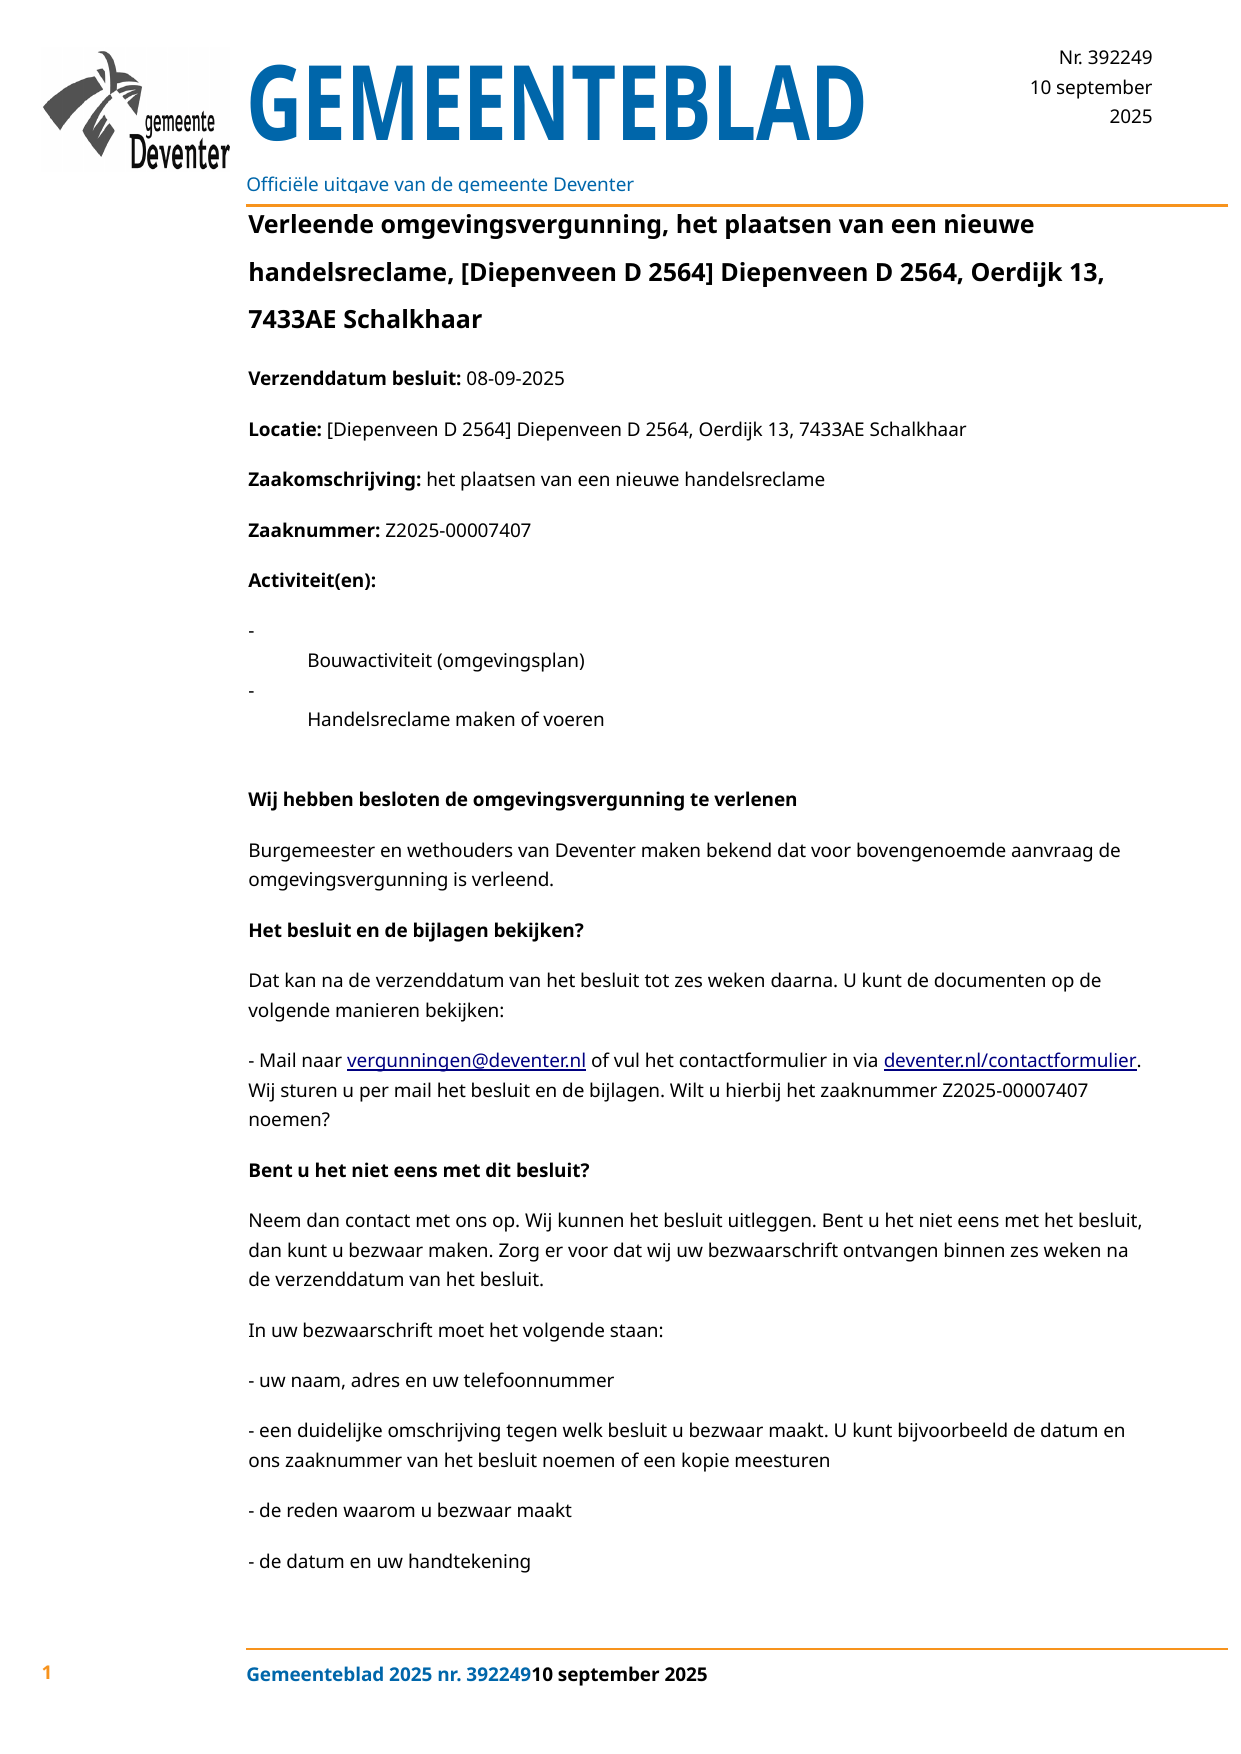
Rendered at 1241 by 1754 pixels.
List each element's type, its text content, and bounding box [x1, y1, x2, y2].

list Handelsreclame maken of voeren [248, 706, 1152, 732]
text Burgemeester en wethouders van Deventer maken bekend dat voor bovengenoemde aanvraag de omgevingsvergunning is verleend. [248, 837, 1152, 892]
text Bent u het niet eens met dit besluit? [248, 1157, 1152, 1182]
picture [41, 47, 231, 172]
text In uw bezwaarschrift moet het volgende staan: [248, 1317, 1152, 1342]
text - Mail naar vergunningen@deventer.nl of vul het contactformulier in via deventer.nl/contactformulier. Wij sturen u per mail het besluit en de bijlagen. Wilt u hierbij het zaaknummer Z2025-00007407 noemen? [248, 1047, 1152, 1132]
text - uw naam, adres en uw telefoonnummer [248, 1367, 1152, 1393]
text Verleende omgevingsvergunning, het plaatsen van een nieuwe handelsreclame, [Diepenveen D 2564] Diepenveen D 2564, Oerdijk 13, 7433AE Schalkhaar [248, 207, 1152, 336]
text - de datum en uw handtekening [248, 1548, 1152, 1574]
text Wij hebben besloten de omgevingsvergunning te verlenen [248, 786, 1152, 812]
text Zaakomschrijving: het plaatsen van een nieuwe handelsreclame [248, 466, 1152, 492]
text Locatie: [Diepenveen D 2564] Diepenveen D 2564, Oerdijk 13, 7433AE Schalkhaar [248, 416, 1152, 442]
text Zaaknummer: Z2025-00007407 [248, 517, 1152, 542]
text Neem dan contact met ons op. Wij kunnen het besluit uitleggen. Bent u het niet eens met het besluit, dan kunt u bezwaar maken. Zorg er voor dat wij uw bezwaarschrift ontvangen binnen zes weken na de verzenddatum van het besluit. [248, 1207, 1152, 1292]
text - de reden waarom u bezwaar maakt [248, 1498, 1152, 1523]
text - een duidelijke omschrijving tegen welk besluit u bezwaar maakt. U kunt bijvoorbeeld de datum en ons zaaknummer van het besluit noemen of een kopie meesturen [248, 1418, 1152, 1473]
text Verzenddatum besluit: 08-09-2025 [248, 366, 1152, 391]
text Dat kan na de verzenddatum van het besluit tot zes weken daarna. U kunt de documenten op de volgende manieren bekijken: [248, 967, 1152, 1022]
text Activiteit(en): [248, 567, 1152, 593]
list Bouwactiviteit (omgevingsplan) [248, 647, 1152, 673]
text Het besluit en de bijlagen bekijken? [248, 917, 1152, 942]
